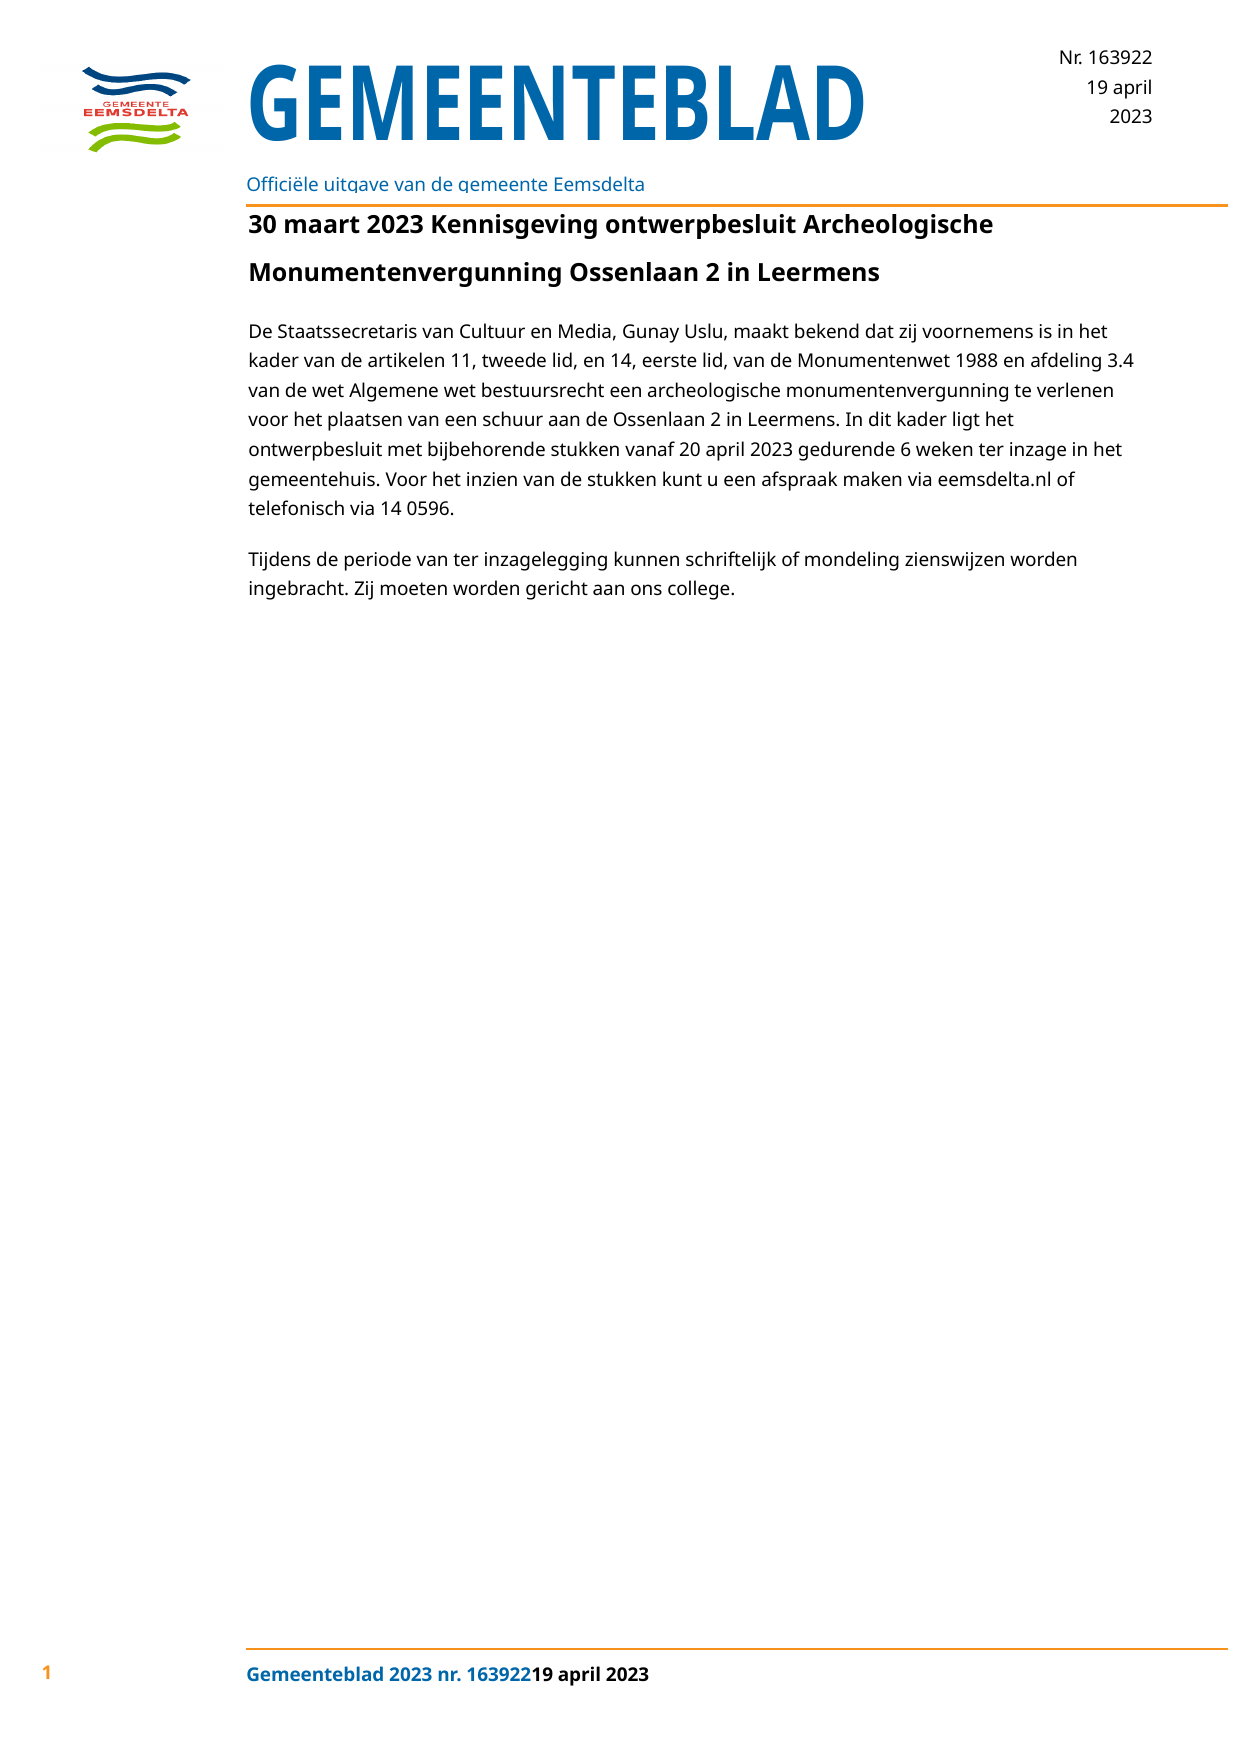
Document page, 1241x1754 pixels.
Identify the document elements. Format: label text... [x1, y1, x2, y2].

text De Staatssecretaris van Cultuur en Media, Gunay Uslu, maakt bekend dat zij voornemens is in het kader van de artikelen 11, tweede lid, en 14, eerste lid, van de Monumentenwet 1988 en afdeling 3.4 van de wet Algemene wet bestuursrecht een archeologische monumentenvergunning te verlenen voor het plaatsen van een schuur aan de Ossenlaan 2 in Leermens. In dit kader ligt het ontwerpbesluit met bijbehorende stukken vanaf 20 april 2023 gedurende 6 weken ter inzage in het gemeentehuis. Voor het inzien van de stukken kunt u een afspraak maken via eemsdelta.nl of telefonisch via 14 0596. [248, 318, 1152, 521]
picture [41, 47, 231, 172]
text 30 maart 2023 Kennisgeving ontwerpbesluit Archeologische Monumentenvergunning Ossenlaan 2 in Leermens [248, 207, 1152, 288]
text Tijdens de periode van ter inzagelegging kunnen schriftelijk of mondeling zienswijzen worden ingebracht. Zij moeten worden gericht aan ons college. [248, 546, 1152, 601]
